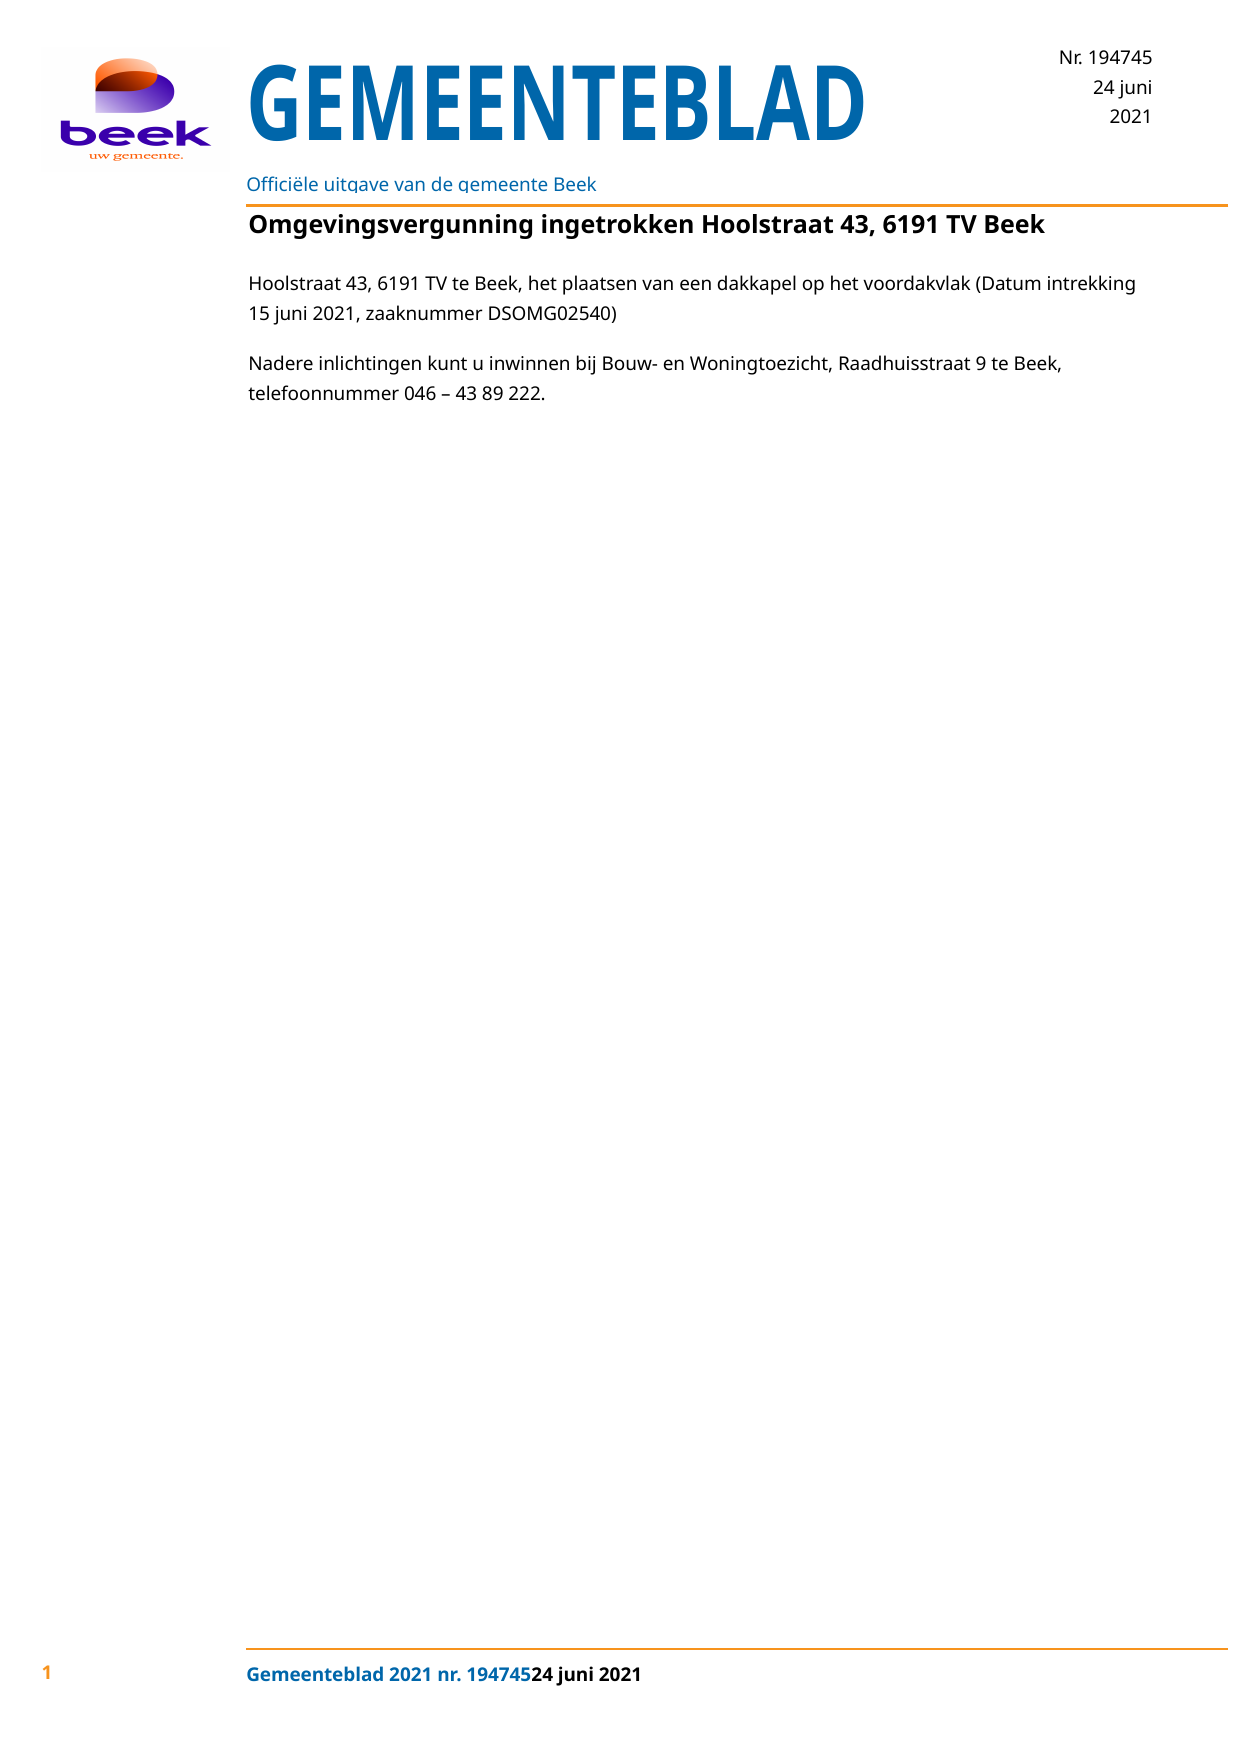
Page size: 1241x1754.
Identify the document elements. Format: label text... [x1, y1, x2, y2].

text Omgevingsvergunning ingetrokken Hoolstraat 43, 6191 TV Beek [248, 207, 1152, 241]
text Nadere inlichtingen kunt u inwinnen bij Bouw- en Woningtoezicht, Raadhuisstraat 9 te Beek, telefoonnummer 046 – 43 89 222. [248, 350, 1152, 406]
text Hoolstraat 43, 6191 TV te Beek, het plaatsen van een dakkapel op het voordakvlak (Datum intrekking 15 juni 2021, zaaknummer DSOMG02540) [248, 270, 1152, 326]
picture [41, 47, 231, 172]
